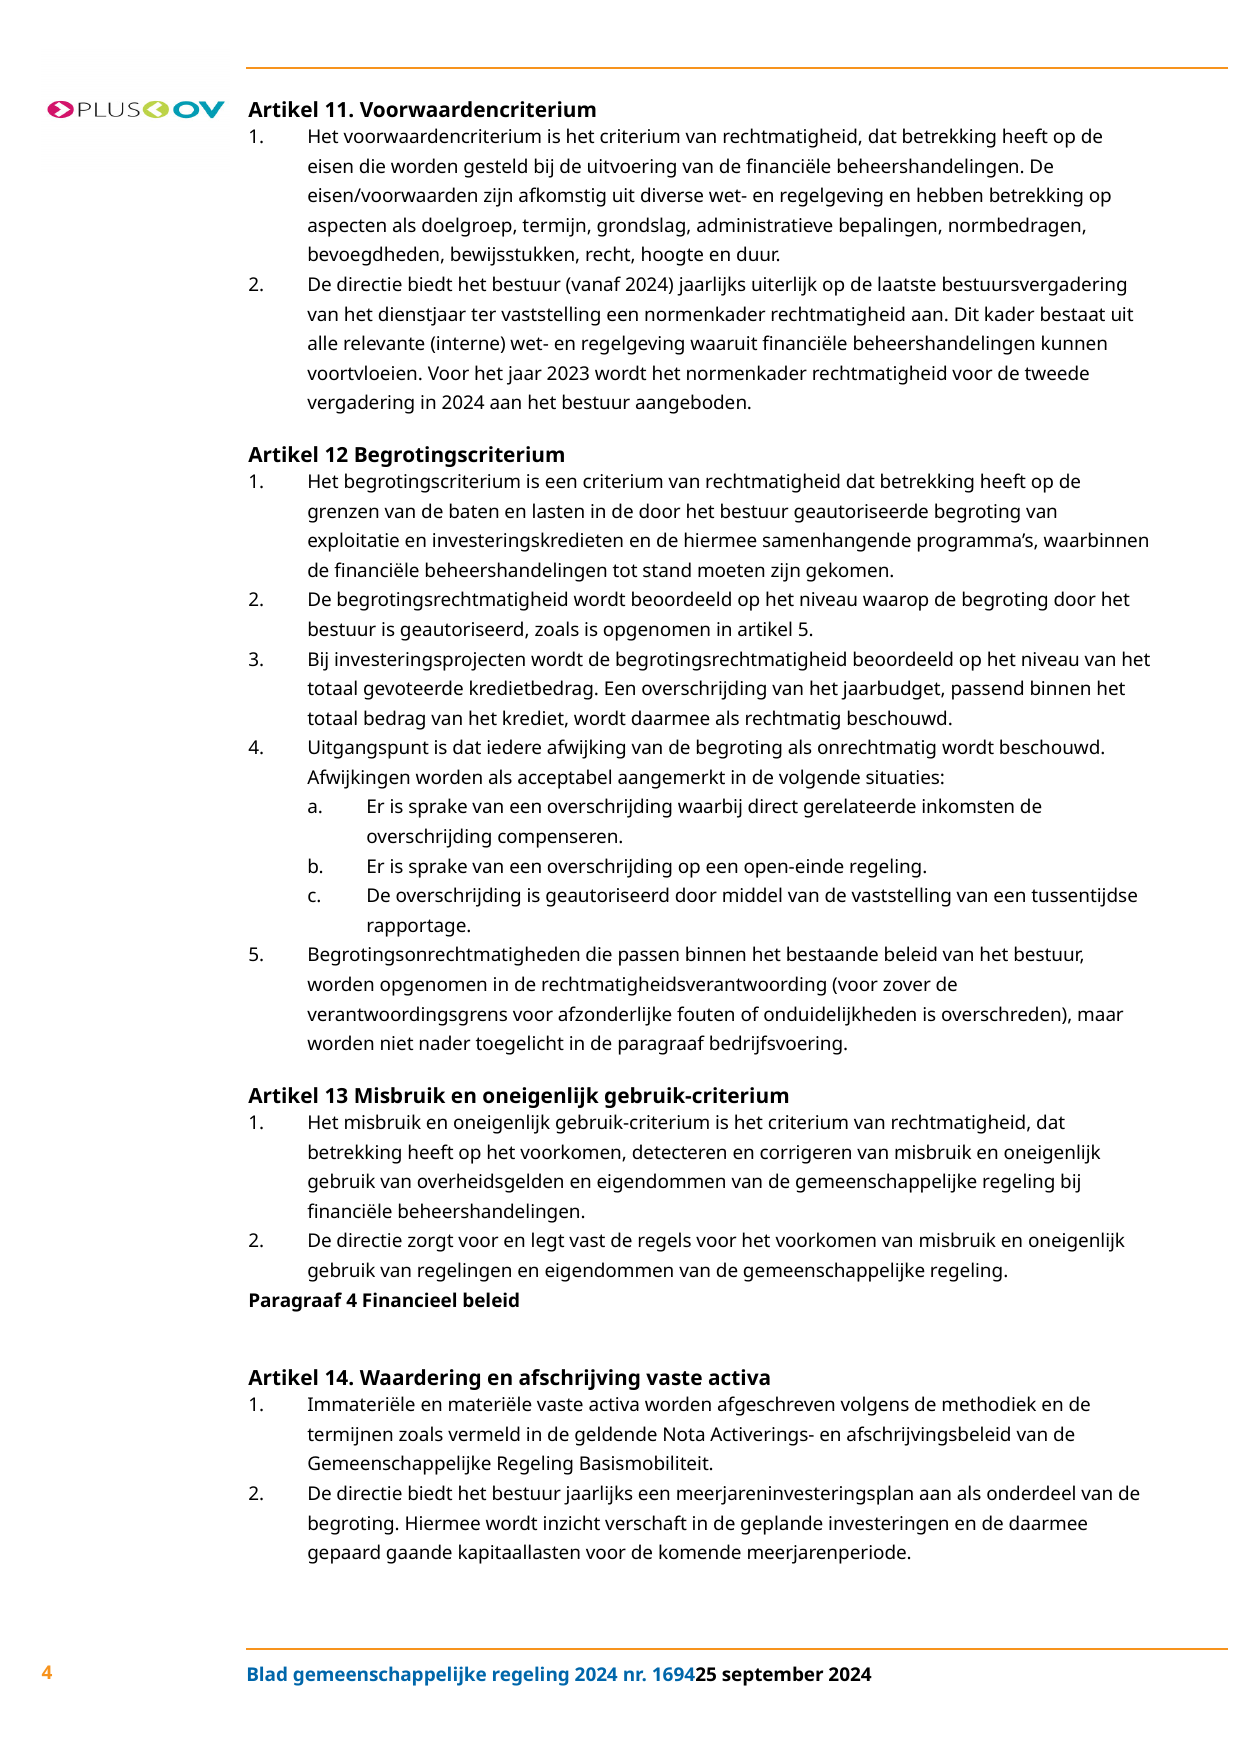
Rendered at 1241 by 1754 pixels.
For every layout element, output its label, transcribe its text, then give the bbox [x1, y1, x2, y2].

list Het voorwaardencriterium is het criterium van rechtmatigheid, dat betrekking heeft op de eisen die worden gesteld bij de uitvoering van de financiële beheershandelingen. De eisen/voorwaarden zijn afkomstig uit diverse wet- en regelgeving en hebben betrekking op aspecten als doelgroep, termijn, grondslag, administratieve bepalingen, normbedragen, bevoegdheden, bewijsstukken, recht, hoogte en duur. [248, 123, 1152, 267]
list De begrotingsrechtmatigheid wordt beoordeeld op het niveau waarop de begroting door het bestuur is geautoriseerd, zoals is opgenomen in artikel 5. [248, 587, 1152, 642]
list Bij investeringsprojecten wordt de begrotingsrechtmatigheid beoordeeld op het niveau van het totaal gevoteerde kredietbedrag. Een overschrijding van het jaarbudget, passend binnen het totaal bedrag van het krediet, wordt daarmee als rechtmatig beschouwd. [248, 646, 1152, 731]
text Artikel 11. Voorwaardencriterium [248, 95, 1152, 123]
list De directie zorgt voor en legt vast de regels voor het voorkomen van misbruik en oneigenlijk gebruik van regelingen en eigendommen van de gemeenschappelijke regeling. [248, 1228, 1152, 1283]
text Paragraaf 4 Financieel beleid [248, 1287, 1152, 1312]
list Uitgangspunt is dat iedere afwijking van de begroting als onrechtmatig wordt beschouwd. Afwijkingen worden als acceptabel aangemerkt in de volgende situaties: [248, 734, 1152, 790]
list Er is sprake van een overschrijding op een open-einde regeling. [307, 853, 1152, 879]
picture [41, 47, 231, 172]
list Immateriële en materiële vaste activa worden afgeschreven volgens de methodiek en de termijnen zoals vermeld in de geldende Nota Activerings- en afschrijvingsbeleid van de Gemeenschappelijke Regeling Basismobiliteit. [248, 1391, 1152, 1476]
list Begrotingsonrechtmatigheden die passen binnen het bestaande beleid van het bestuur, worden opgenomen in de rechtmatigheidsverantwoording (voor zover de verantwoordingsgrens voor afzonderlijke fouten of onduidelijkheden is overschreden), maar worden niet nader toegelicht in de paragraaf bedrijfsvoering. [248, 942, 1152, 1056]
list De directie biedt het bestuur (vanaf 2024) jaarlijks uiterlijk op de laatste bestuursvergadering van het dienstjaar ter vaststelling een normenkader rechtmatigheid aan. Dit kader bestaat uit alle relevante (interne) wet- en regelgeving waaruit financiële beheershandelingen kunnen voortvloeien. Voor het jaar 2023 wordt het normenkader rechtmatigheid voor de tweede vergadering in 2024 aan het bestuur aangeboden. [248, 271, 1152, 415]
text Artikel 14. Waardering en afschrijving vaste activa [248, 1363, 1152, 1391]
list De overschrijding is geautoriseerd door middel van de vaststelling van een tussentijdse rapportage. [307, 882, 1152, 938]
list De directie biedt het bestuur jaarlijks een meerjareninvesteringsplan aan als onderdeel van de begroting. Hiermee wordt inzicht verschaft in de geplande investeringen en de daarmee gepaard gaande kapitaallasten voor de komende meerjarenperiode. [248, 1480, 1152, 1565]
text Artikel 13 Misbruik en oneigenlijk gebruik-criterium [248, 1081, 1152, 1109]
list Er is sprake van een overschrijding waarbij direct gerelateerde inkomsten de overschrijding compenseren. [307, 794, 1152, 849]
list Het begrotingscriterium is een criterium van rechtmatigheid dat betrekking heeft op de grenzen van de baten en lasten in de door het bestuur geautoriseerde begroting van exploitatie en investeringskredieten en de hiermee samenhangende programma’s, waarbinnen de financiële beheershandelingen tot stand moeten zijn gekomen. [248, 468, 1152, 583]
list Het misbruik en oneigenlijk gebruik-criterium is het criterium van rechtmatigheid, dat betrekking heeft op het voorkomen, detecteren en corrigeren van misbruik en oneigenlijk gebruik van overheidsgelden en eigendommen van de gemeenschappelijke regeling bij financiële beheershandelingen. [248, 1109, 1152, 1224]
text Artikel 12 Begrotingscriterium [248, 440, 1152, 468]
